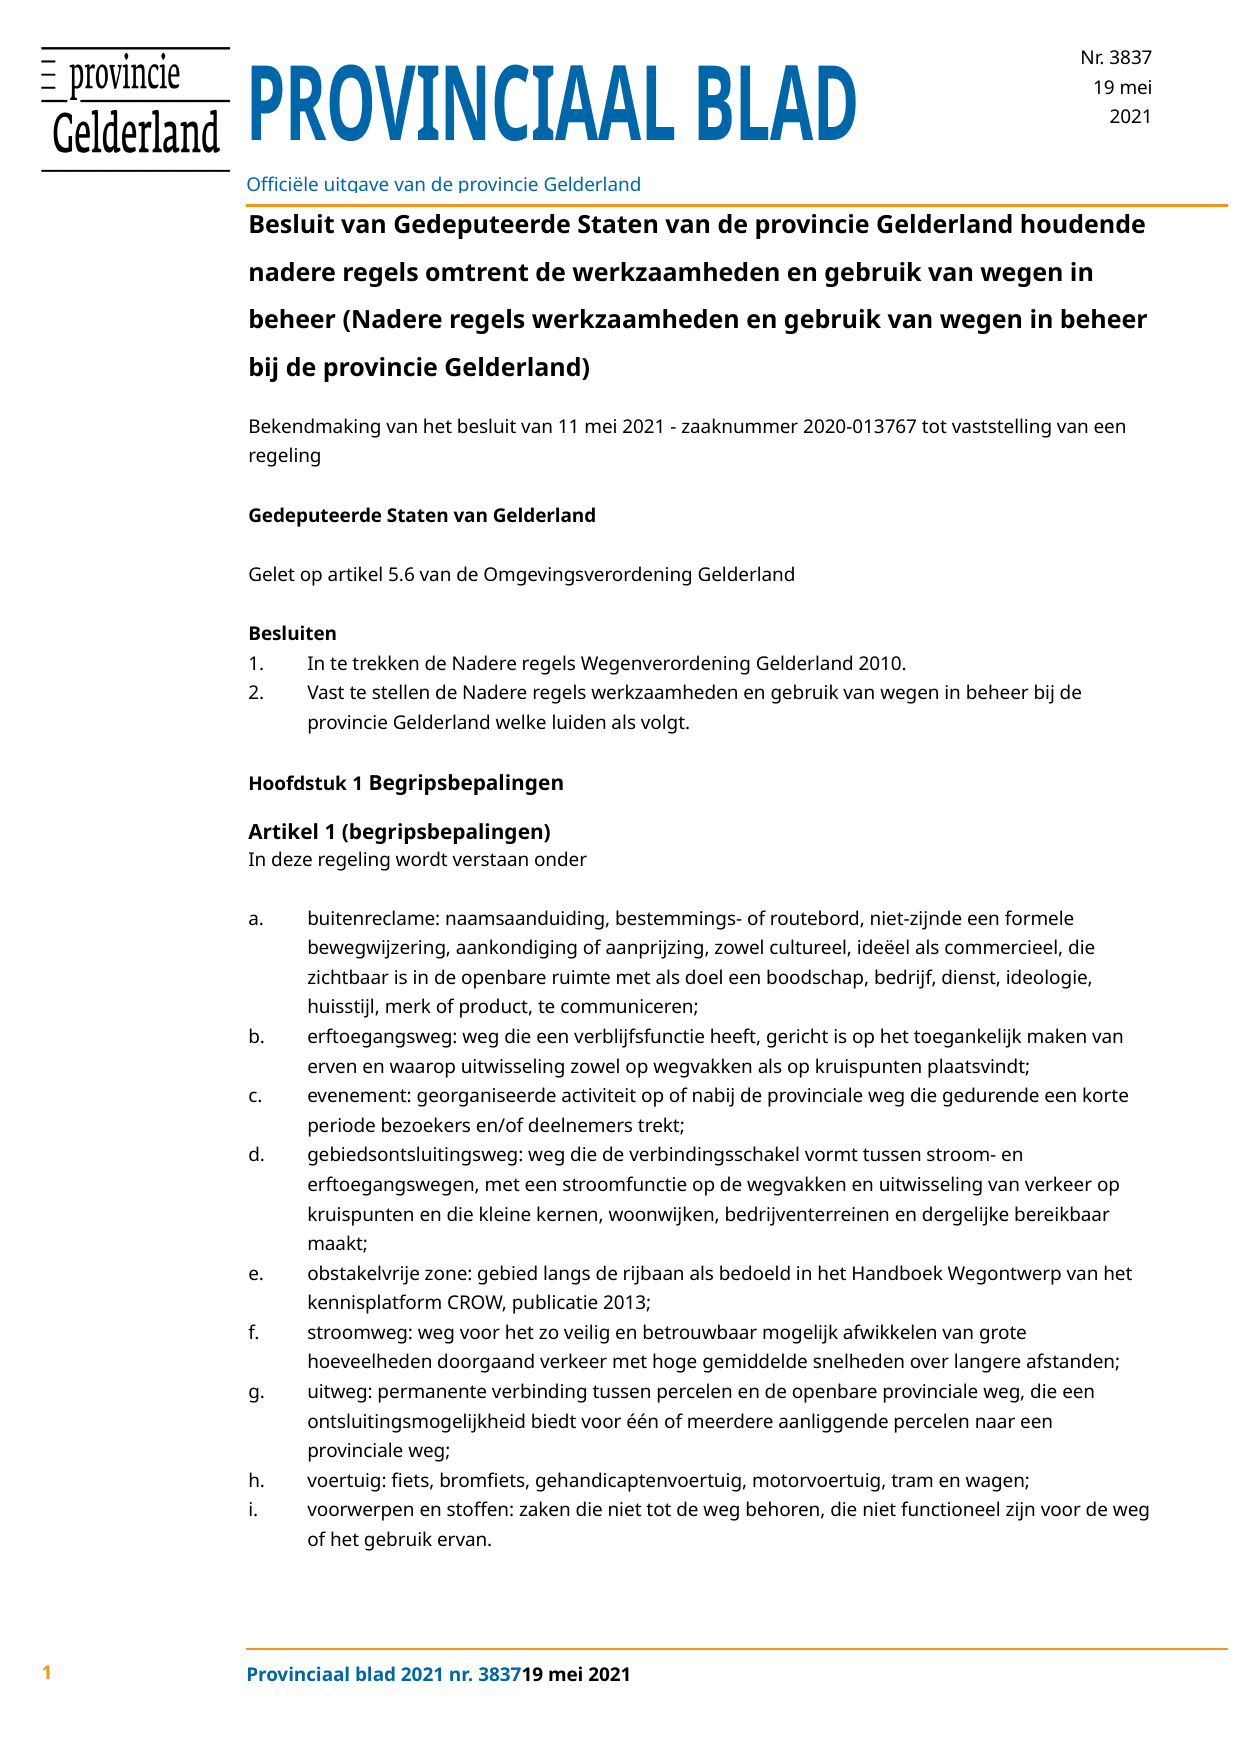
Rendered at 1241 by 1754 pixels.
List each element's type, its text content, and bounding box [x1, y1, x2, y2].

list voorwerpen en stoffen: zaken die niet tot de weg behoren, die niet functioneel zijn voor de weg of het gebruik ervan. [248, 1497, 1152, 1552]
list erftoegangsweg: weg die een verblijfsfunctie heeft, gericht is op het toegankelijk maken van erven en waarop uitwisseling zowel op wegvakken als op kruispunten plaatsvindt; [248, 1023, 1152, 1079]
text Artikel 1 (begripsbepalingen) [248, 817, 1152, 846]
list In te trekken de Nadere regels Wegenverordening Gelderland 2010. [248, 650, 1152, 676]
text Hoofdstuk 1 Begripsbepalingen [248, 768, 1152, 797]
list stroomweg: weg voor het zo veilig en betrouwbaar mogelijk afwikkelen van grote hoeveelheden doorgaand verkeer met hoge gemiddelde snelheden over langere afstanden; [248, 1319, 1152, 1374]
text Besluiten [248, 620, 1152, 646]
list voertuig: fiets, bromfiets, gehandicaptenvoertuig, motorvoertuig, tram en wagen; [248, 1467, 1152, 1493]
list evenement: georganiseerde activiteit op of nabij de provinciale weg die gedurende een korte periode bezoekers en/of deelnemers trekt; [248, 1082, 1152, 1138]
list Vast te stellen de Nadere regels werkzaamheden en gebruik van wegen in beheer bij de provincie Gelderland welke luiden als volgt. [248, 679, 1152, 735]
text Bekendmaking van het besluit van 11 mei 2021 - zaaknummer 2020-013767 tot vaststelling van een regeling [248, 413, 1152, 468]
list obstakelvrije zone: gebied langs de rijbaan als bedoeld in het Handboek Wegontwerp van het kennisplatform CROW, publicatie 2013; [248, 1260, 1152, 1315]
picture [41, 47, 231, 172]
text Besluit van Gedeputeerde Staten van de provincie Gelderland houdende nadere regels omtrent de werkzaamheden en gebruik van wegen in beheer (Nadere regels werkzaamheden en gebruik van wegen in beheer bij de provincie Gelderland) [248, 207, 1152, 384]
text In deze regeling wordt verstaan onder [248, 846, 1152, 872]
text Gelet op artikel 5.6 van de Omgevingsverordening Gelderland [248, 561, 1152, 587]
list buitenreclame: naamsaanduiding, bestemmings- of routebord, niet-zijnde een formele bewegwijzering, aankondiging of aanprijzing, zowel cultureel, ideëel als commercieel, die zichtbaar is in de openbare ruimte met als doel een boodschap, bedrijf, dienst, ideologie, huisstijl, merk of product, te communiceren; [248, 905, 1152, 1019]
list gebiedsontsluitingsweg: weg die de verbindingsschakel vormt tussen stroom- en erftoegangswegen, met een stroomfunctie op de wegvakken en uitwisseling van verkeer op kruispunten en die kleine kernen, woonwijken, bedrijventerreinen en dergelijke bereikbaar maakt; [248, 1142, 1152, 1256]
text Gedeputeerde Staten van Gelderland [248, 502, 1152, 528]
list uitweg: permanente verbinding tussen percelen en de openbare provinciale weg, die een ontsluitingsmogelijkheid biedt voor één of meerdere aanliggende percelen naar een provinciale weg; [248, 1378, 1152, 1463]
